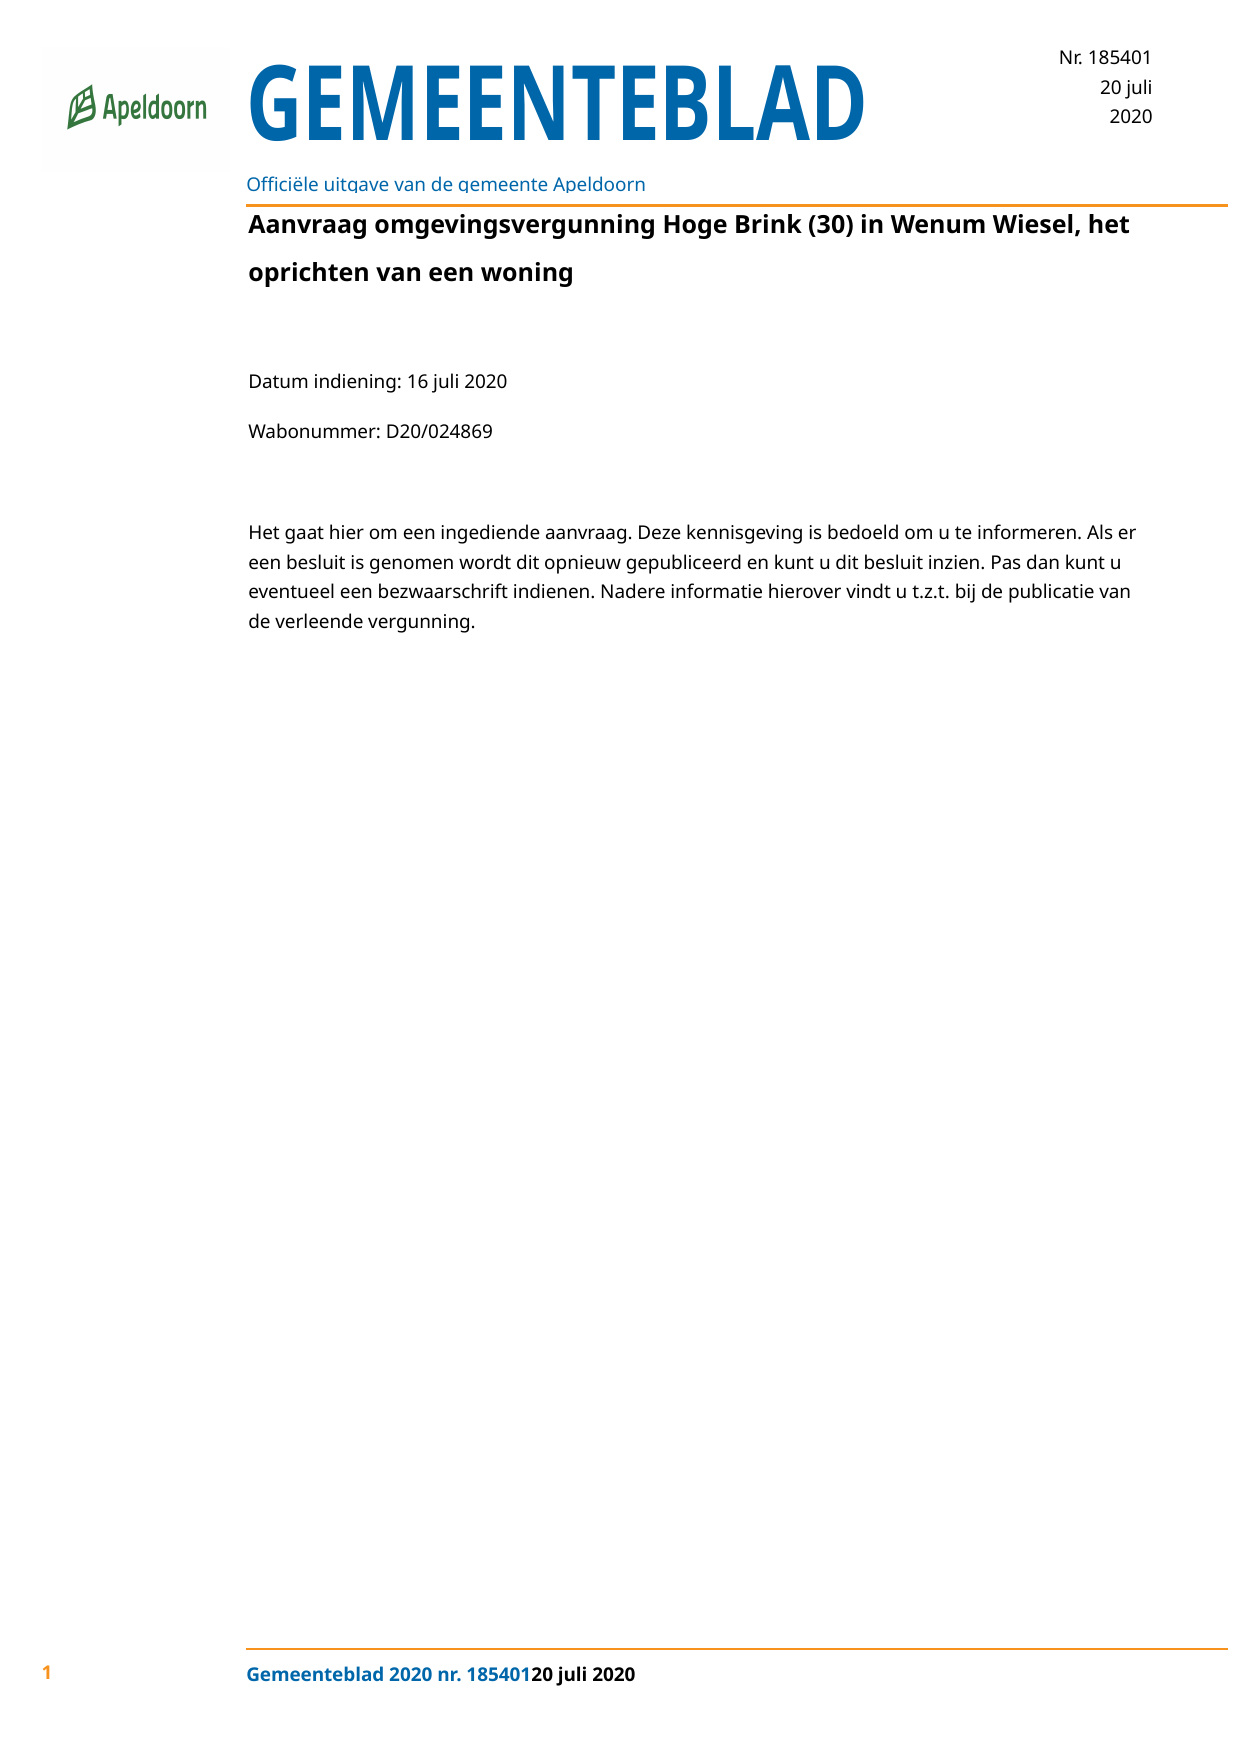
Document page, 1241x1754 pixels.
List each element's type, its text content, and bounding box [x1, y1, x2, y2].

picture [41, 47, 231, 172]
text Aanvraag omgevingsvergunning Hoge Brink (30) in Wenum Wiesel, het oprichten van een woning [248, 207, 1152, 288]
text Wabonummer: D20/024869 [248, 419, 1152, 444]
text Het gaat hier om een ingediende aanvraag. Deze kennisgeving is bedoeld om u te informeren. Als er een besluit is genomen wordt dit opnieuw gepubliceerd en kunt u dit besluit inzien. Pas dan kunt u eventueel een bezwaarschrift indienen. Nadere informatie hierover vindt u t.z.t. bij de publicatie van de verleende vergunning. [248, 519, 1152, 634]
text Datum indiening: 16 juli 2020 [248, 368, 1152, 394]
